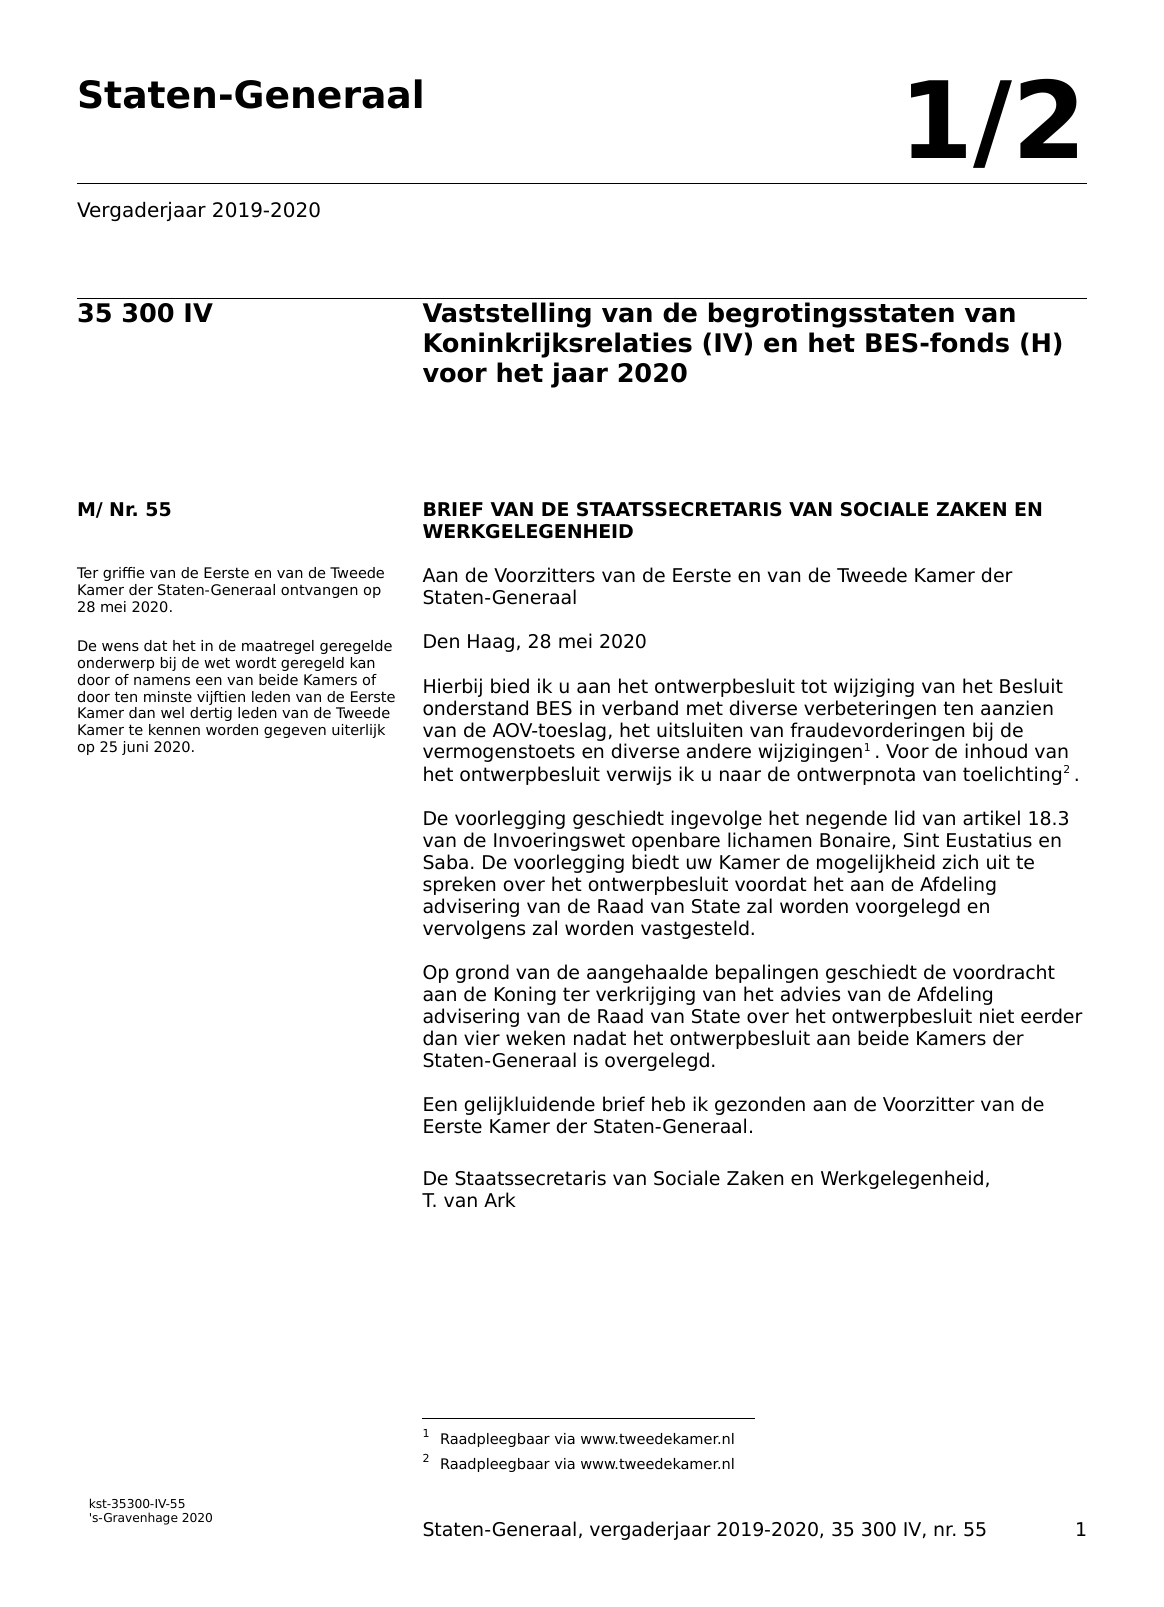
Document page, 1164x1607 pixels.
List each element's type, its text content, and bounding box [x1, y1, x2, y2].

text Raadpleegbaar via www.tweedekamer.nl [422, 1452, 1087, 1474]
subtitle 35 300 IV Vaststelling van de begrotingsstaten van Koninkrijksrelaties (IV) en het BES-fonds (H) voor het jaar 2020 [77, 299, 1087, 388]
text De voorlegging geschiedt ingevolge het negende lid van artikel 18.3 van de Invoeringswet openbare lichamen Bonaire, Sint Eustatius en Saba. De voorlegging biedt uw Kamer de mogelijkheid zich uit te spreken over het ontwerpbesluit voordat het aan de Afdeling advisering van de Raad van State zal worden voorgelegd en vervolgens zal worden vastgesteld. [422, 808, 1087, 939]
text Den Haag, 28 mei 2020 [422, 631, 1087, 653]
text De Staatssecretaris van Sociale Zaken en Werkgelegenheid, T. van Ark [422, 1168, 1087, 1212]
text Hierbij bied ik u aan het ontwerpbesluit tot wijziging van het Besluit onderstand BES in verband met diverse verbeteringen ten aanzien van de AOV-toeslag, het uitsluiten van fraudevorderingen bij de vermogenstoets en diverse andere wijzigingen. Voor de inhoud van het ontwerpbesluit verwijs ik u naar de ontwerpnota van toelichting. [422, 676, 1087, 785]
text Een gelijkluidende brief heb ik gezonden aan de Voorzitter van de Eerste Kamer der Staten-Generaal. [422, 1094, 1087, 1138]
table_header Staten-Generaal [77, 59, 886, 183]
text Aan de Voorzitters van de Eerste en van de Tweede Kamer der Staten-Generaal [422, 565, 1087, 609]
text Raadpleegbaar via www.tweedekamer.nl [422, 1427, 1087, 1449]
subtitle M/ Nr. 55 BRIEF VAN DE STAATSSECRETARIS VAN SOCIALE ZAKEN EN WERKGELEGENHEID [77, 499, 1087, 543]
text Op grond van de aangehaalde bepalingen geschiedt de voordracht aan de Koning ter verkrijging van het advies van de Afdeling advisering van de Raad van State over het ontwerpbesluit niet eerder dan vier weken nadat het ontwerpbesluit aan beide Kamers der Staten-Generaal is overgelegd. [422, 962, 1087, 1072]
text Ter griffie van de Eerste en van de Tweede Kamer der Staten-Generaal ontvangen op 28 mei 2020. [77, 565, 399, 616]
text 's-Gravenhage 2020 [88, 1511, 323, 1525]
text De wens dat het in de maatregel geregelde onderwerp bij de wet wordt geregeld kan door of namens een van beide Kamers of door ten minste vijftien leden van de Eerste Kamer dan wel dertig leden van de Tweede Kamer te kennen worden gegeven uiterlijk op 25 juni 2020. [77, 638, 399, 756]
text kst-35300-IV-55 [88, 1497, 323, 1511]
table_cell Vergaderjaar 2019-2020 [77, 184, 1087, 298]
table_header 1/2 [886, 59, 1087, 183]
text [77, 616, 399, 638]
